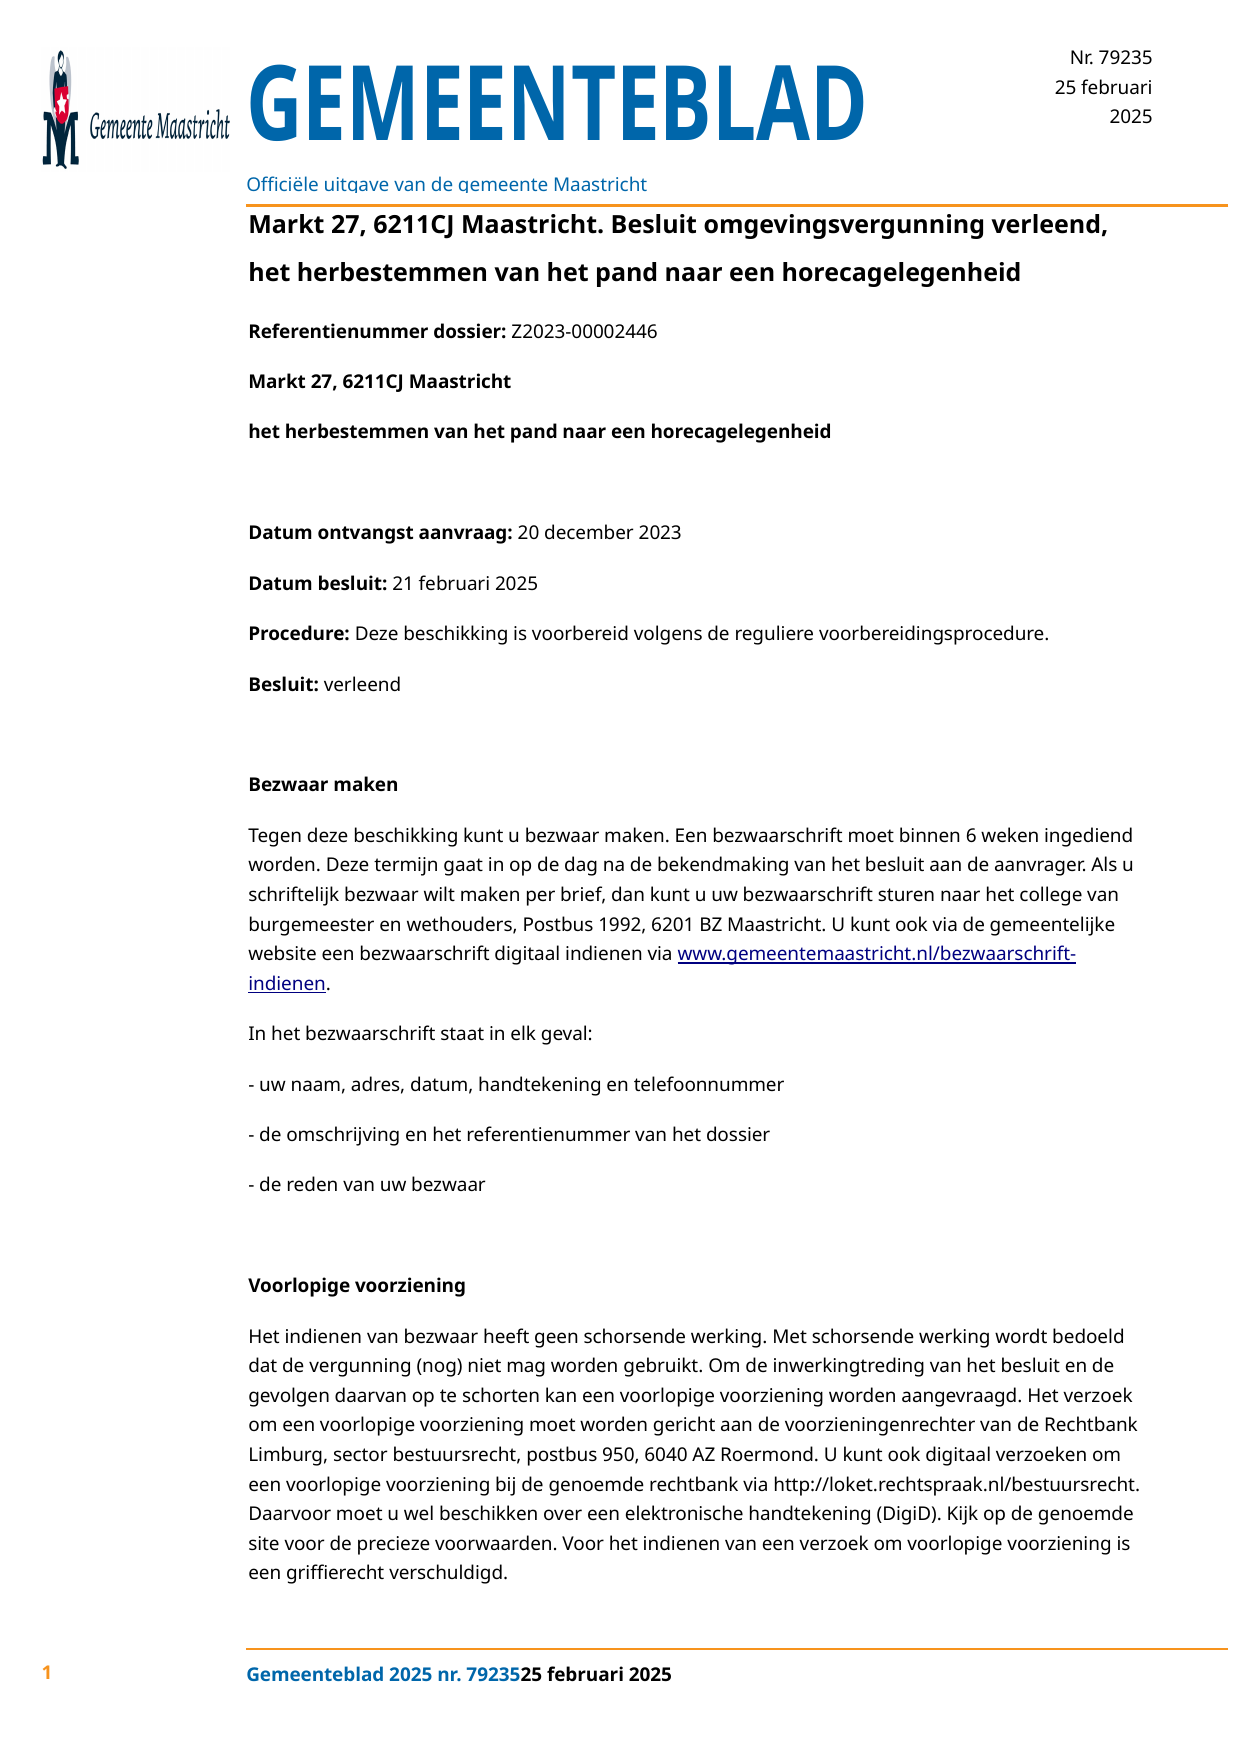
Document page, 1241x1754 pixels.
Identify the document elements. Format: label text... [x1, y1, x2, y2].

text Besluit: verleend [248, 671, 1152, 697]
text Voorlopige voorziening [248, 1272, 1152, 1298]
text - uw naam, adres, datum, handtekening en telefoonnummer [248, 1071, 1152, 1097]
text In het bezwaarschrift staat in elk geval: [248, 1020, 1152, 1046]
text Procedure: Deze beschikking is voorbereid volgens de reguliere voorbereidingsprocedure. [248, 620, 1152, 646]
text Tegen deze beschikking kunt u bezwaar maken. Een bezwaarschrift moet binnen 6 weken ingediend worden. Deze termijn gaat in op de dag na de bekendmaking van het besluit aan de aanvrager. Als u schriftelijk bezwaar wilt maken per brief, dan kunt u uw bezwaarschrift sturen naar het college van burgemeester en wethouders, Postbus 1992, 6201 BZ Maastricht. U kunt ook via de gemeentelijke website een bezwaarschrift digitaal indienen via www.gemeentemaastricht.nl/bezwaarschrift-indienen. [248, 822, 1152, 996]
text - de omschrijving en het referentienummer van het dossier [248, 1121, 1152, 1147]
text Datum ontvangst aanvraag: 20 december 2023 [248, 519, 1152, 545]
text Het indienen van bezwaar heeft geen schorsende werking. Met schorsende werking wordt bedoeld dat de vergunning (nog) niet mag worden gebruikt. Om de inwerkingtreding van het besluit en de gevolgen daarvan op te schorten kan een voorlopige voorziening worden aangevraagd. Het verzoek om een voorlopige voorziening moet worden gericht aan de voorzieningenrechter van de Rechtbank Limburg, sector bestuursrecht, postbus 950, 6040 AZ Roermond. U kunt ook digitaal verzoeken om een voorlopige voorziening bij de genoemde rechtbank via http://loket.rechtspraak.nl/bestuursrecht. Daarvoor moet u wel beschikken over een elektronische handtekening (DigiD). Kijk op de genoemde site voor de precieze voorwaarden. Voor het indienen van een verzoek om voorlopige voorziening is een griffierecht verschuldigd. [248, 1323, 1152, 1585]
text - de reden van uw bezwaar [248, 1172, 1152, 1197]
text het herbestemmen van het pand naar een horecagelegenheid [248, 419, 1152, 444]
text Markt 27, 6211CJ Maastricht [248, 368, 1152, 394]
text Referentienummer dossier: Z2023-00002446 [248, 318, 1152, 344]
text Datum besluit: 21 februari 2025 [248, 570, 1152, 596]
text Bezwaar maken [248, 772, 1152, 797]
picture [41, 47, 231, 172]
text Markt 27, 6211CJ Maastricht. Besluit omgevingsvergunning verleend, het herbestemmen van het pand naar een horecagelegenheid [248, 207, 1152, 288]
